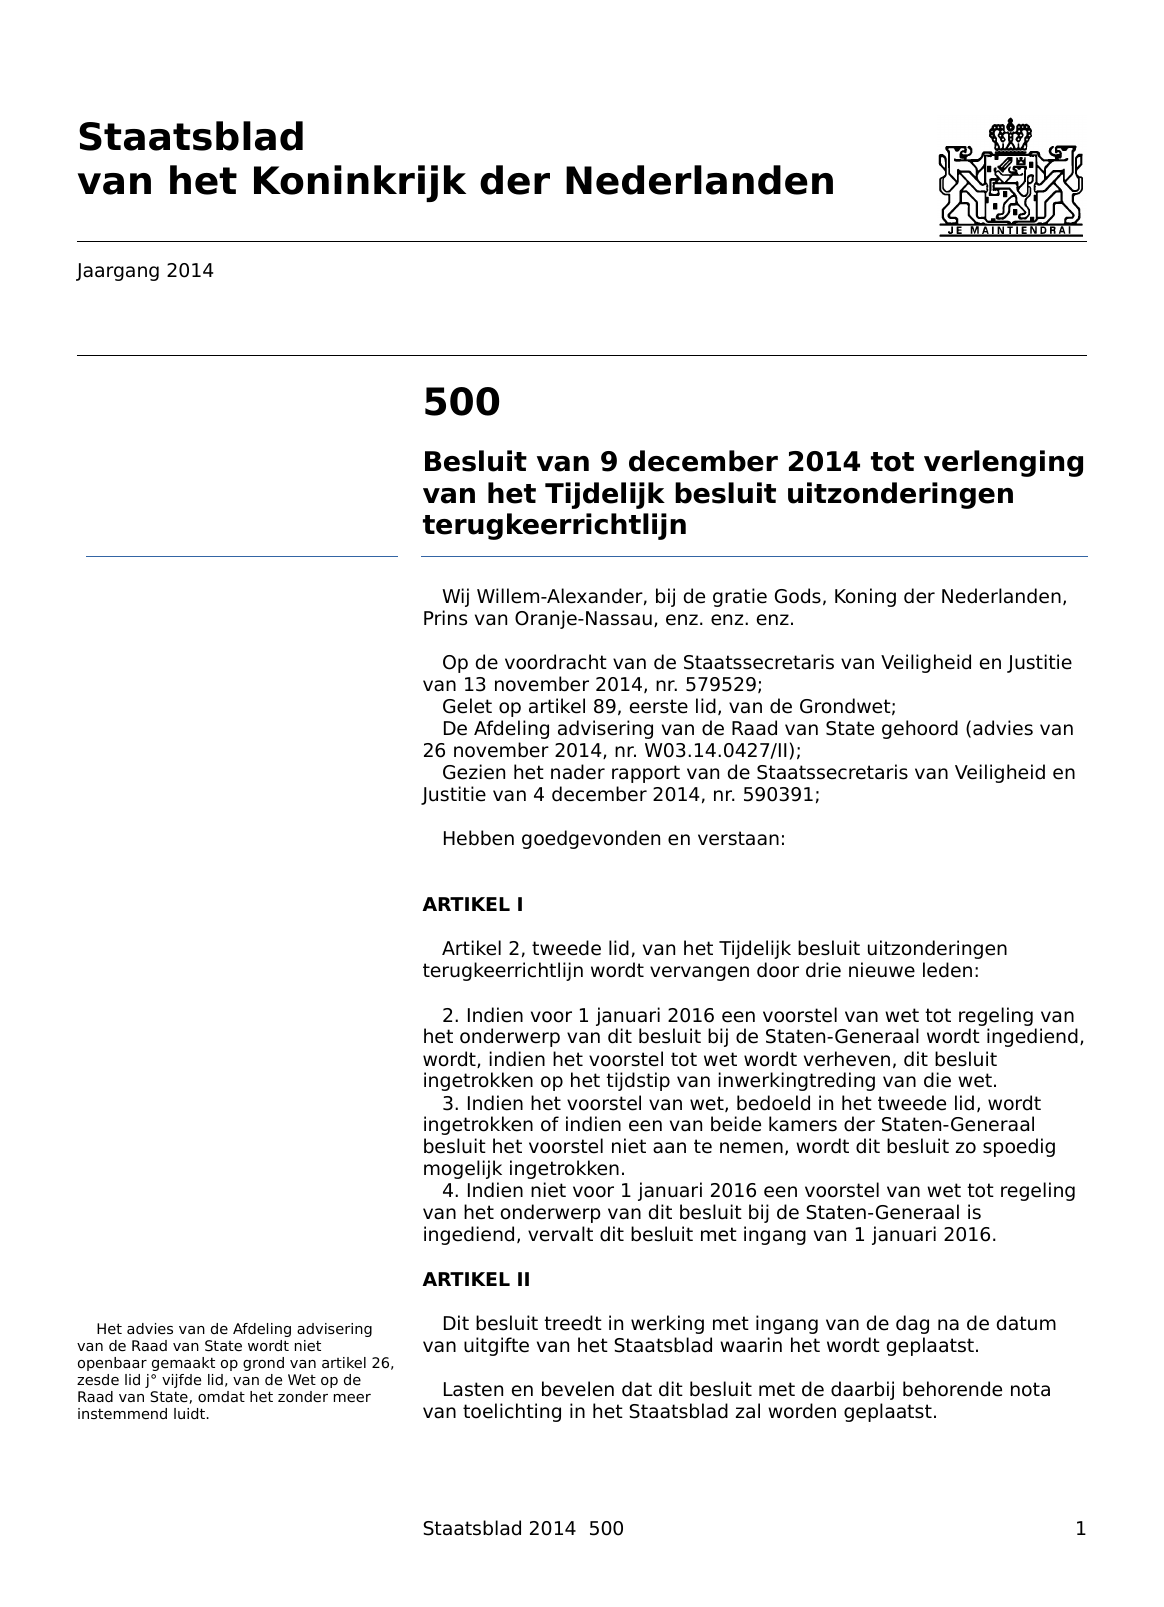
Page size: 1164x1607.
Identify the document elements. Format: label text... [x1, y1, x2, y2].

text Het advies van de Afdeling advisering van de Raad van State wordt niet openbaar gemaakt op grond van artikel 26, zesde lid j° vijfde lid, van de Wet op de Raad van State, omdat het zonder meer instemmend luidt. [77, 1321, 396, 1423]
text 4. Indien niet voor 1 januari 2016 een voorstel van wet tot regeling van het onderwerp van dit besluit bij de Staten-Generaal is ingediend, vervalt dit besluit met ingang van 1 januari 2016. [422, 1180, 1087, 1246]
text Op de voordracht van de Staatssecretaris van Veiligheid en Justitie van 13 november 2014, nr. 579529; [422, 652, 1087, 696]
text Lasten en bevelen dat dit besluit met de daarbij behorende nota van toelichting in het Staatsblad zal worden geplaatst. [422, 1379, 1087, 1423]
text De Afdeling advisering van de Raad van State gehoord (advies van 26 november 2014, nr. W03.14.0427/II); [422, 718, 1087, 762]
subtitle ARTIKEL I [422, 894, 1087, 916]
text Dit besluit treedt in werking met ingang van de dag na de datum van uitgifte van het Staatsblad waarin het wordt geplaatst. [422, 1313, 1087, 1357]
table_cell Jaargang 2014 [77, 242, 1087, 355]
table_header [886, 100, 1087, 241]
text 2. Indien voor 1 januari 2016 een voorstel van wet tot regeling van het onderwerp van dit besluit bij de Staten-Generaal wordt ingediend, wordt, indien het voorstel tot wet wordt verheven, dit besluit ingetrokken op het tijdstip van inwerkingtreding van die wet. [422, 1004, 1087, 1092]
text Gelet op artikel 89, eerste lid, van de Grondwet; [422, 696, 1087, 718]
text 3. Indien het voorstel van wet, bedoeld in het tweede lid, wordt ingetrokken of indien een van beide kamers der Staten-Generaal besluit het voorstel niet aan te nemen, wordt dit besluit zo spoedig mogelijk ingetrokken. [422, 1092, 1087, 1180]
text Hebben goedgevonden en verstaan: [422, 828, 1087, 850]
text Gezien het nader rapport van de Staatssecretaris van Veiligheid en Justitie van 4 december 2014, nr. 590391; [422, 762, 1087, 806]
subtitle ARTIKEL II [422, 1268, 1087, 1290]
picture [936, 115, 1087, 240]
text Wij Willem-Alexander, bij de gratie Gods, Koning der Nederlanden, Prins van Oranje-Nassau, enz. enz. enz. [422, 586, 1087, 629]
subtitle 500 [422, 381, 1087, 424]
table_header Staatsblad van het Koninkrijk der Nederlanden [77, 100, 886, 241]
text Besluit van 9 december 2014 tot verlenging van het Tijdelijk besluit uitzonderingen terugkeerrichtlijn [422, 447, 1087, 541]
text Artikel 2, tweede lid, van het Tijdelijk besluit uitzonderingen terugkeerrichtlijn wordt vervangen door drie nieuwe leden: [422, 938, 1087, 982]
